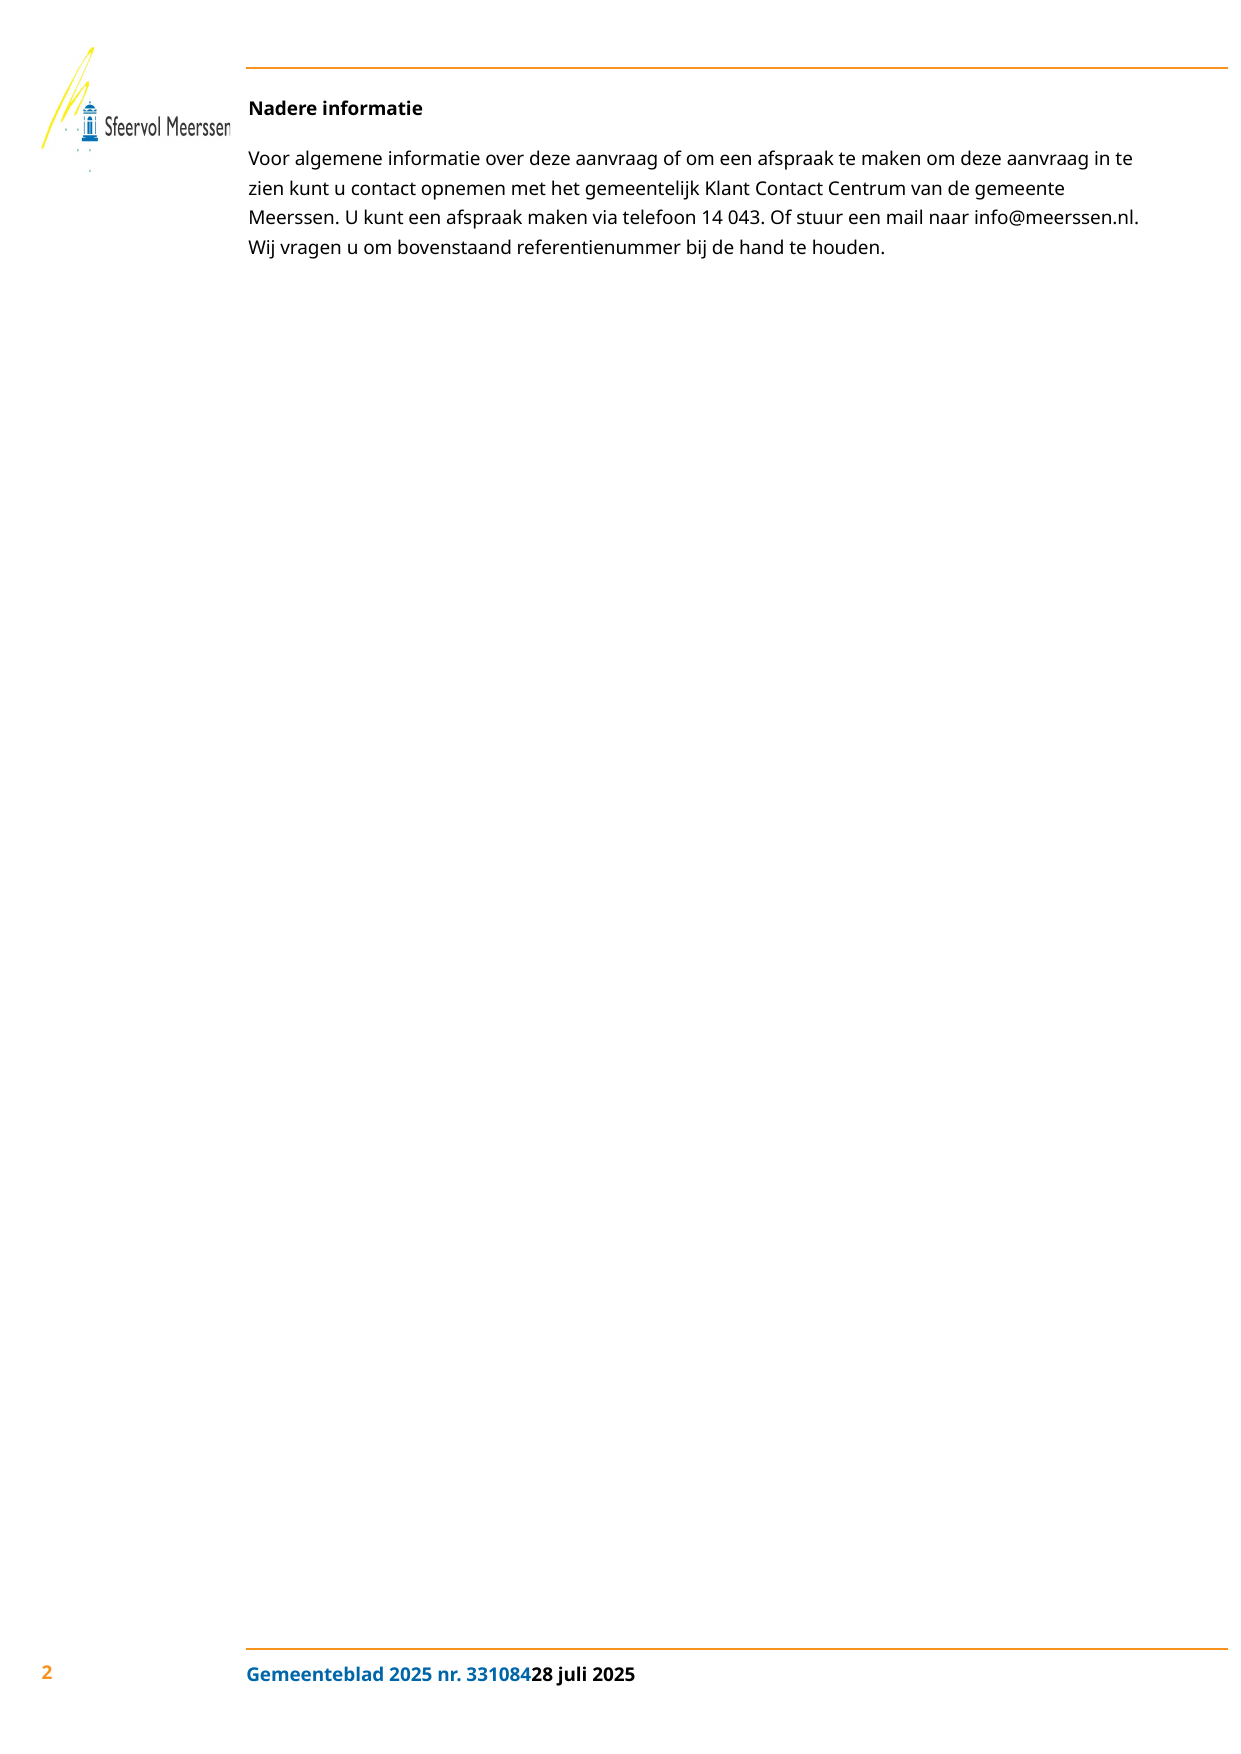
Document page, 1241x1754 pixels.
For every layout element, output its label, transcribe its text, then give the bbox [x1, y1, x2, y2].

text Voor algemene informatie over deze aanvraag of om een afspraak te maken om deze aanvraag in te zien kunt u contact opnemen met het gemeentelijk Klant Contact Centrum van de gemeente Meerssen. U kunt een afspraak maken via telefoon 14 043. Of stuur een mail naar info@meerssen.nl. Wij vragen u om bovenstaand referentienummer bij de hand te houden. [248, 145, 1152, 260]
text Nadere informatie [248, 95, 1152, 121]
picture [41, 47, 231, 172]
